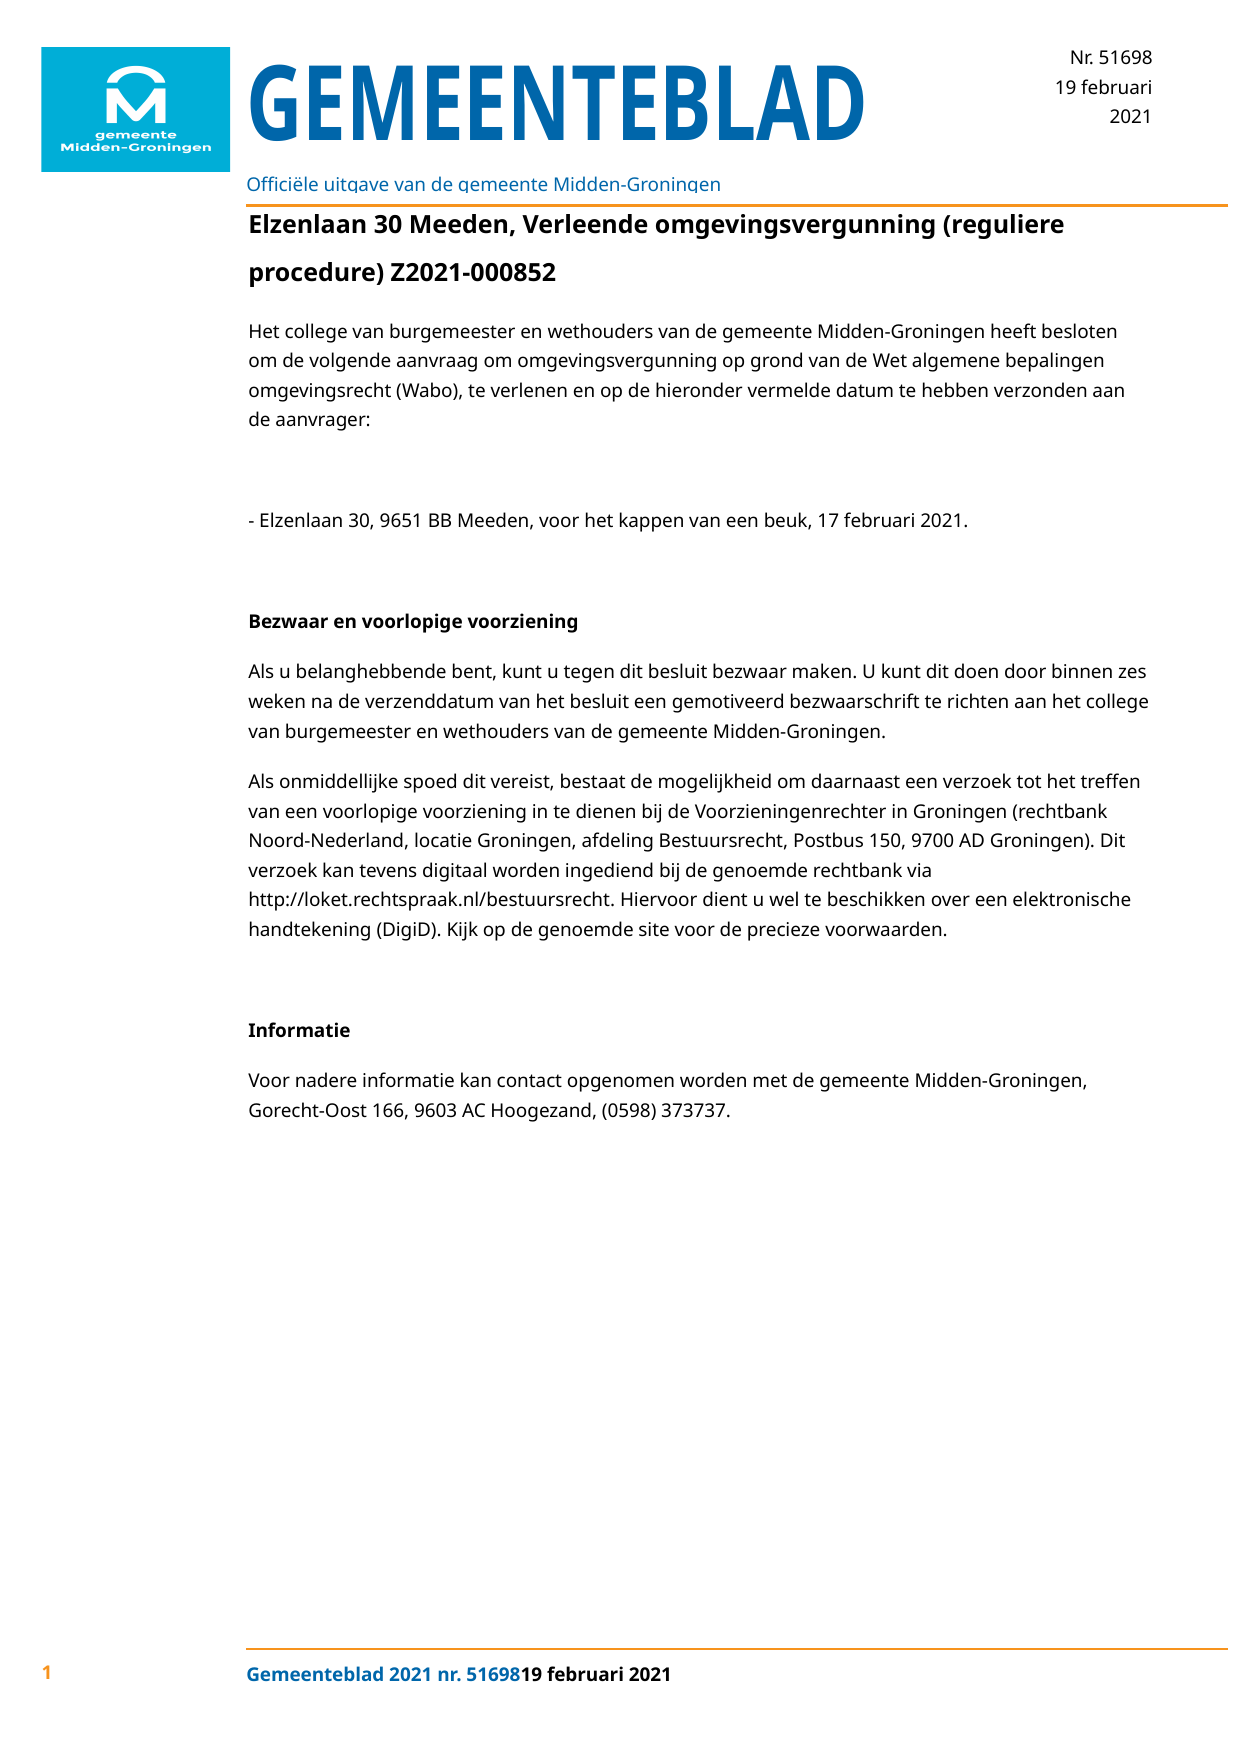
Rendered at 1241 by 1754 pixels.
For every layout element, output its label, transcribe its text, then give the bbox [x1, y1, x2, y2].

text Elzenlaan 30 Meeden, Verleende omgevingsvergunning (reguliere procedure) Z2021-000852 [248, 207, 1152, 288]
picture [108, 66, 164, 82]
text Informatie [248, 1017, 1152, 1043]
text Bezwaar en voorlopige voorziening [248, 608, 1152, 634]
text Als onmiddellijke spoed dit vereist, bestaat de mogelijkheid om daarnaast een verzoek tot het treffen van een voorlopige voorziening in te dienen bij de Voorzieningenrechter in Groningen (rechtbank Noord-Nederland, locatie Groningen, afdeling Bestuursrecht, Postbus 150, 9700 AD Groningen). Dit verzoek kan tevens digitaal worden ingediend bij de genoemde rechtbank via http://loket.rechtspraak.nl/bestuursrecht. Hiervoor dient u wel te beschikken over een elektronische handtekening (DigiD). Kijk op de genoemde site voor de precieze voorwaarden. [248, 768, 1152, 942]
picture [107, 89, 165, 122]
text Voor nadere informatie kan contact opgenomen worden met de gemeente Midden-Groningen, Gorecht-Oost 166, 9603 AC Hoogezand, (0598) 373737. [248, 1067, 1152, 1123]
text - Elzenlaan 30, 9651 BB Meeden, voor het kappen van een beuk, 17 februari 2021. [248, 507, 1152, 533]
picture [184, 146, 190, 153]
text Het college van burgemeester en wethouders van de gemeente Midden-Groningen heeft besloten om de volgende aanvraag om omgevingsvergunning op grond van de Wet algemene bepalingen omgevingsrecht (Wabo), te verlenen en op de hieronder vermelde datum te hebben verzonden aan de aanvrager: [248, 318, 1152, 432]
text Als u belanghebbende bent, kunt u tegen dit besluit bezwaar maken. U kunt dit doen door binnen zes weken na de verzenddatum van het besluit een gemotiveerd bezwaarschrift te richten aan het college van burgemeester en wethouders van de gemeente Midden-Groningen. [248, 659, 1152, 744]
